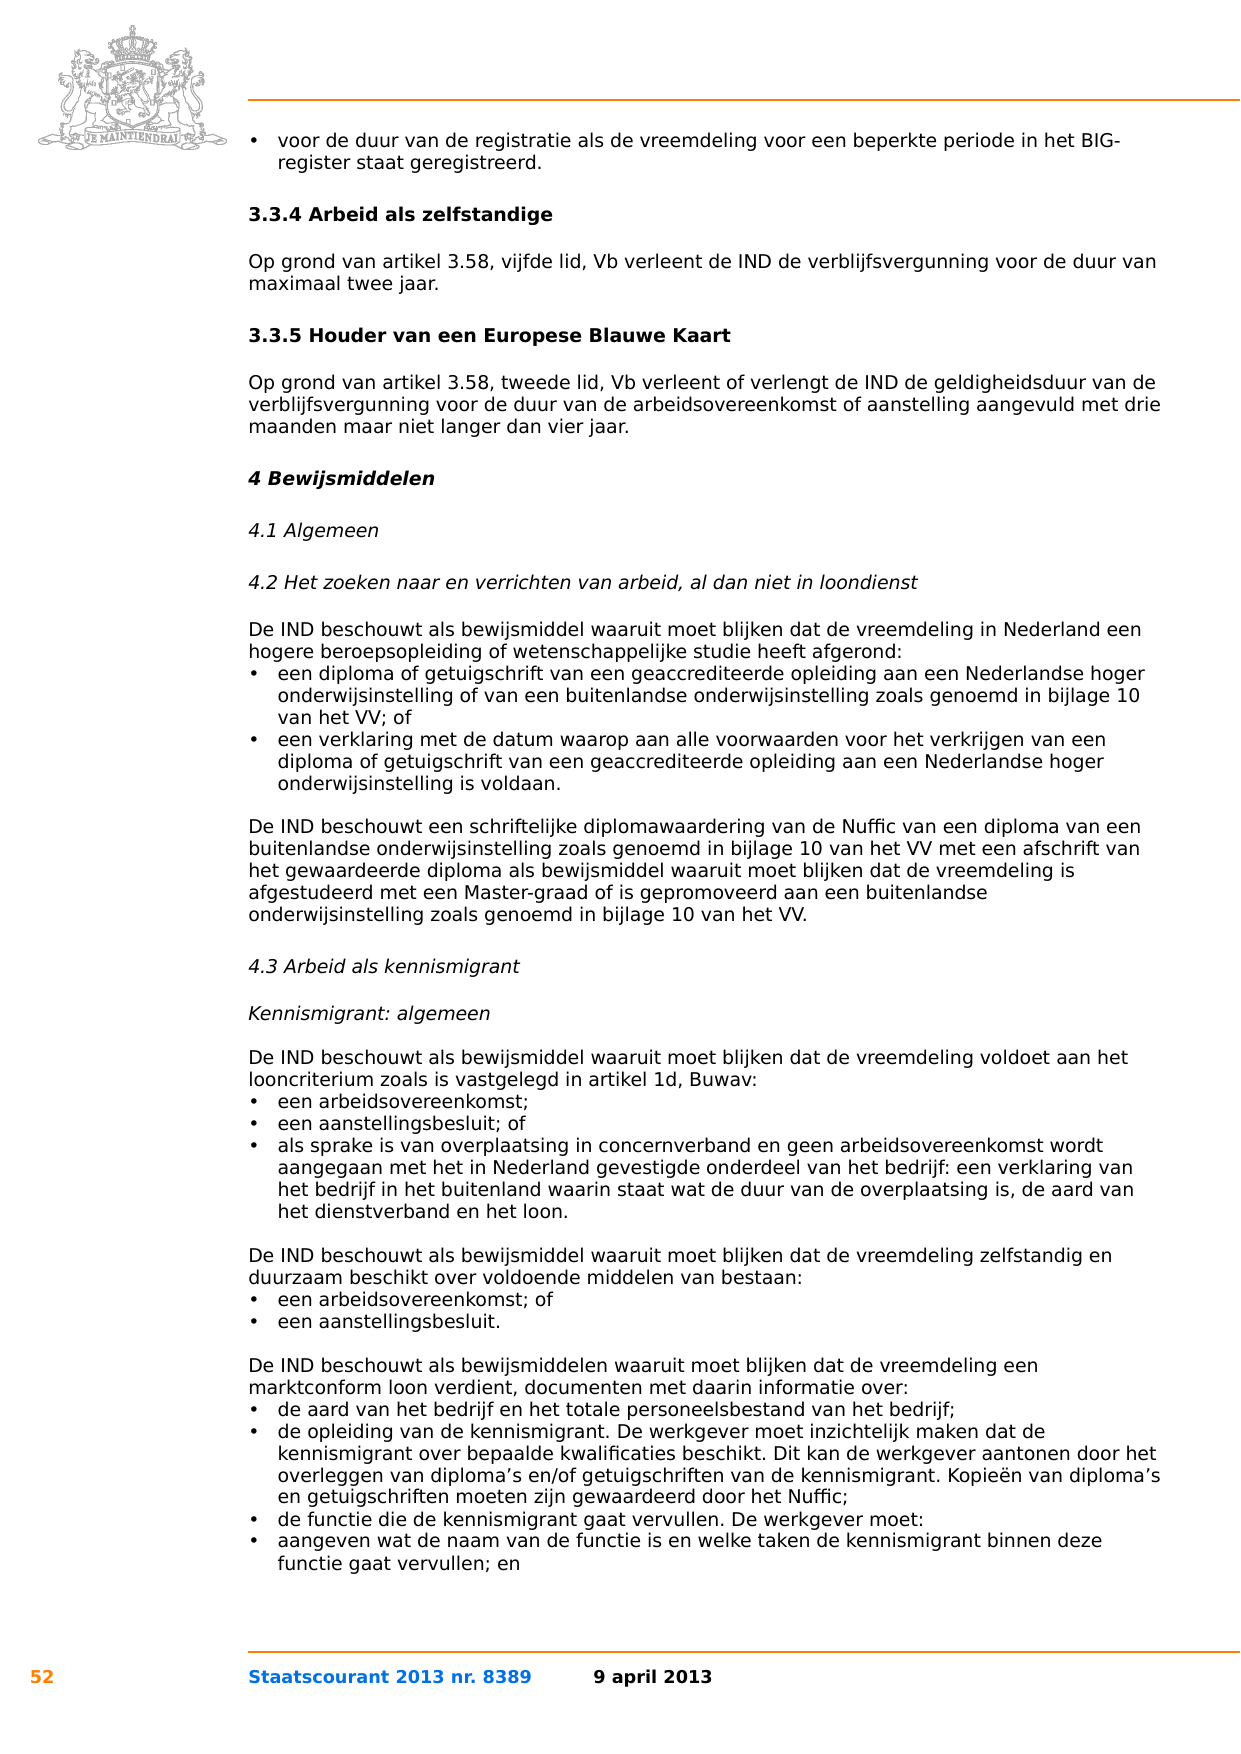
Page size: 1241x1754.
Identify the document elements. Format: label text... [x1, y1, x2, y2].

subtitle 4.1 Algemeen [248, 520, 1163, 542]
subtitle 3.3.4 Arbeid als zelfstandige [248, 204, 1163, 226]
text • een aanstellingsbesluit. [248, 1311, 1163, 1333]
subtitle 4 Bewijsmiddelen [248, 468, 1163, 490]
text De IND beschouwt een schriftelijke diplomawaardering van de Nuffic van een diploma van een buitenlandse onderwijsinstelling zoals genoemd in bijlage 10 van het VV met een afschrift van het gewaardeerde diploma als bewijsmiddel waaruit moet blijken dat de vreemdeling is afgestudeerd met een Master-graad of is gepromoveerd aan een buitenlandse onderwijsinstelling zoals genoemd in bijlage 10 van het VV. [248, 816, 1163, 926]
subtitle 4.2 Het zoeken naar en verrichten van arbeid, al dan niet in loondienst [248, 572, 1163, 594]
text • een arbeidsovereenkomst; [248, 1091, 1163, 1113]
text • een arbeidsovereenkomst; of [248, 1289, 1163, 1311]
text De IND beschouwt als bewijsmiddel waaruit moet blijken dat de vreemdeling zelfstandig en duurzaam beschikt over voldoende middelen van bestaan: [248, 1245, 1163, 1289]
text De IND beschouwt als bewijsmiddelen waaruit moet blijken dat de vreemdeling een marktconform loon verdient, documenten met daarin informatie over: [248, 1354, 1163, 1398]
text • aangeven wat de naam van de functie is en welke taken de kennismigrant binnen deze functie gaat vervullen; en [248, 1530, 1163, 1574]
subtitle 3.3.5 Houder van een Europese Blauwe Kaart [248, 325, 1163, 347]
text • als sprake is van overplaatsing in concernverband en geen arbeidsovereenkomst wordt aangegaan met het in Nederland gevestigde onderdeel van het bedrijf: een verklaring van het bedrijf in het buitenland waarin staat wat de duur van de overplaatsing is, de aard van het dienstverband en het loon. [248, 1135, 1163, 1223]
picture [38, 25, 227, 150]
text • een diploma of getuigschrift van een geaccrediteerde opleiding aan een Nederlandse hoger onderwijsinstelling of van een buitenlandse onderwijsinstelling zoals genoemd in bijlage 10 van het VV; of [248, 663, 1163, 728]
text • de aard van het bedrijf en het totale personeelsbestand van het bedrijf; [248, 1398, 1163, 1421]
text De IND beschouwt als bewijsmiddel waaruit moet blijken dat de vreemdeling voldoet aan het looncriterium zoals is vastgelegd in artikel 1d, Buwav: [248, 1047, 1163, 1091]
subtitle Kennismigrant: algemeen [248, 1003, 1163, 1025]
text • de functie die de kennismigrant gaat vervullen. De werkgever moet: [248, 1508, 1163, 1530]
text Op grond van artikel 3.58, tweede lid, Vb verleent of verlengt de IND de geldigheidsduur van de verblijfsvergunning voor de duur van de arbeidsovereenkomst of aanstelling aangevuld met drie maanden maar niet langer dan vier jaar. [248, 372, 1163, 438]
text De IND beschouwt als bewijsmiddel waaruit moet blijken dat de vreemdeling in Nederland een hogere beroepsopleiding of wetenschappelijke studie heeft afgerond: [248, 619, 1163, 663]
text • een aanstellingsbesluit; of [248, 1113, 1163, 1135]
text • een verklaring met de datum waarop aan alle voorwaarden voor het verkrijgen van een diploma of getuigschrift van een geaccrediteerde opleiding aan een Nederlandse hoger onderwijsinstelling is voldaan. [248, 728, 1163, 794]
subtitle 4.3 Arbeid als kennismigrant [248, 956, 1163, 978]
text • de opleiding van de kennismigrant. De werkgever moet inzichtelijk maken dat de kennismigrant over bepaalde kwalificaties beschikt. Dit kan de werkgever aantonen door het overleggen van diploma’s en/of getuigschriften van de kennismigrant. Kopieën van diploma’s en getuigschriften moeten zijn gewaardeerd door het Nuffic; [248, 1421, 1163, 1508]
text Op grond van artikel 3.58, vijfde lid, Vb verleent de IND de verblijfsvergunning voor de duur van maximaal twee jaar. [248, 251, 1163, 295]
text • voor de duur van de registratie als de vreemdeling voor een beperkte periode in het BIG-register staat geregistreerd. [248, 130, 1163, 174]
